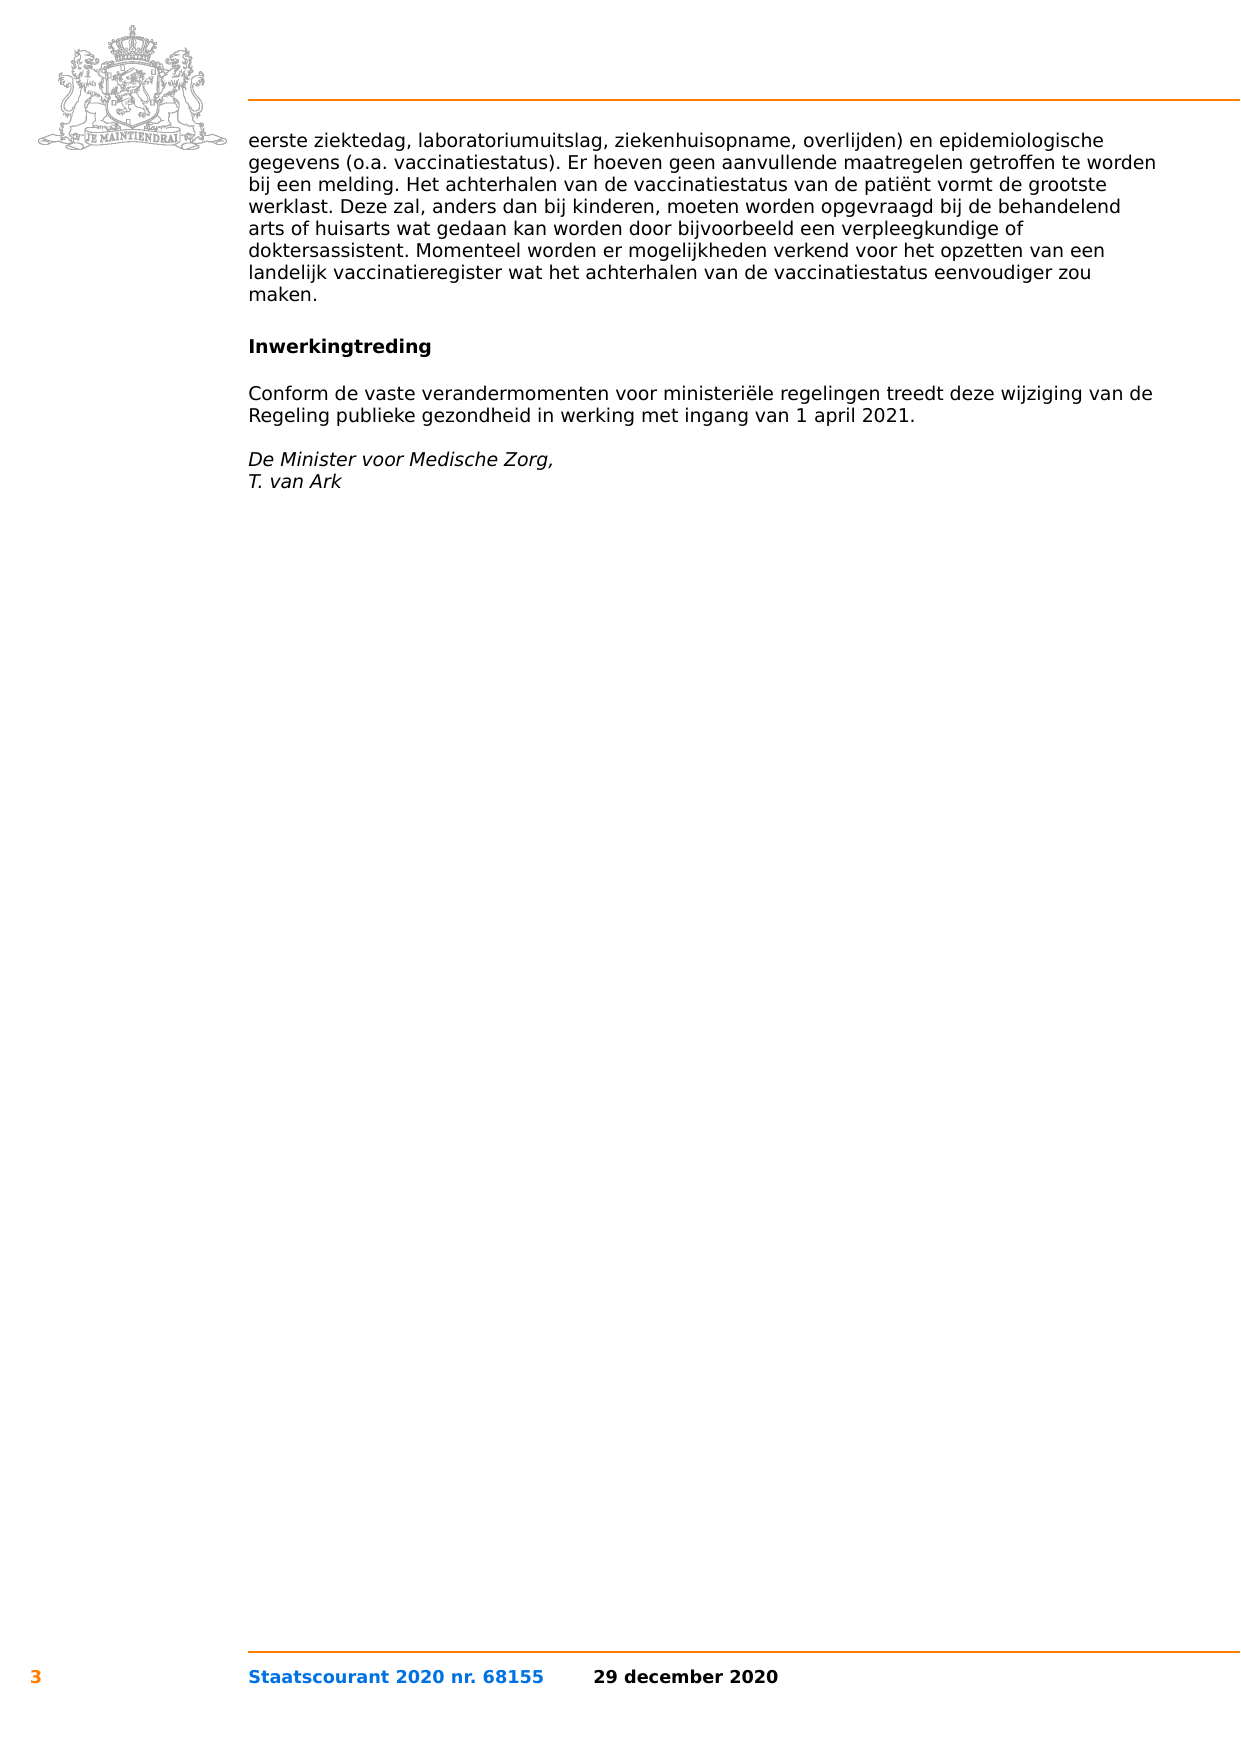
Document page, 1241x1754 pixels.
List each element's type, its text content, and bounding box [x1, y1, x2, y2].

subtitle Inwerkingtreding [248, 336, 1163, 358]
text De Minister voor Medische Zorg, T. van Ark [248, 448, 1163, 492]
picture [38, 25, 227, 150]
text eerste ziektedag, laboratoriumuitslag, ziekenhuisopname, overlijden) en epidemiologische gegevens (o.a. vaccinatiestatus). Er hoeven geen aanvullende maatregelen getroffen te worden bij een melding. Het achterhalen van de vaccinatiestatus van de patiënt vormt de grootste werklast. Deze zal, anders dan bij kinderen, moeten worden opgevraagd bij de behandelend arts of huisarts wat gedaan kan worden door bijvoorbeeld een verpleegkundige of doktersassistent. Momenteel worden er mogelijkheden verkend voor het opzetten van een landelijk vaccinatieregister wat het achterhalen van de vaccinatiestatus eenvoudiger zou maken. [248, 130, 1163, 306]
text Conform de vaste verandermomenten voor ministeriële regelingen treedt deze wijziging van de Regeling publieke gezondheid in werking met ingang van 1 april 2021. [248, 383, 1163, 427]
